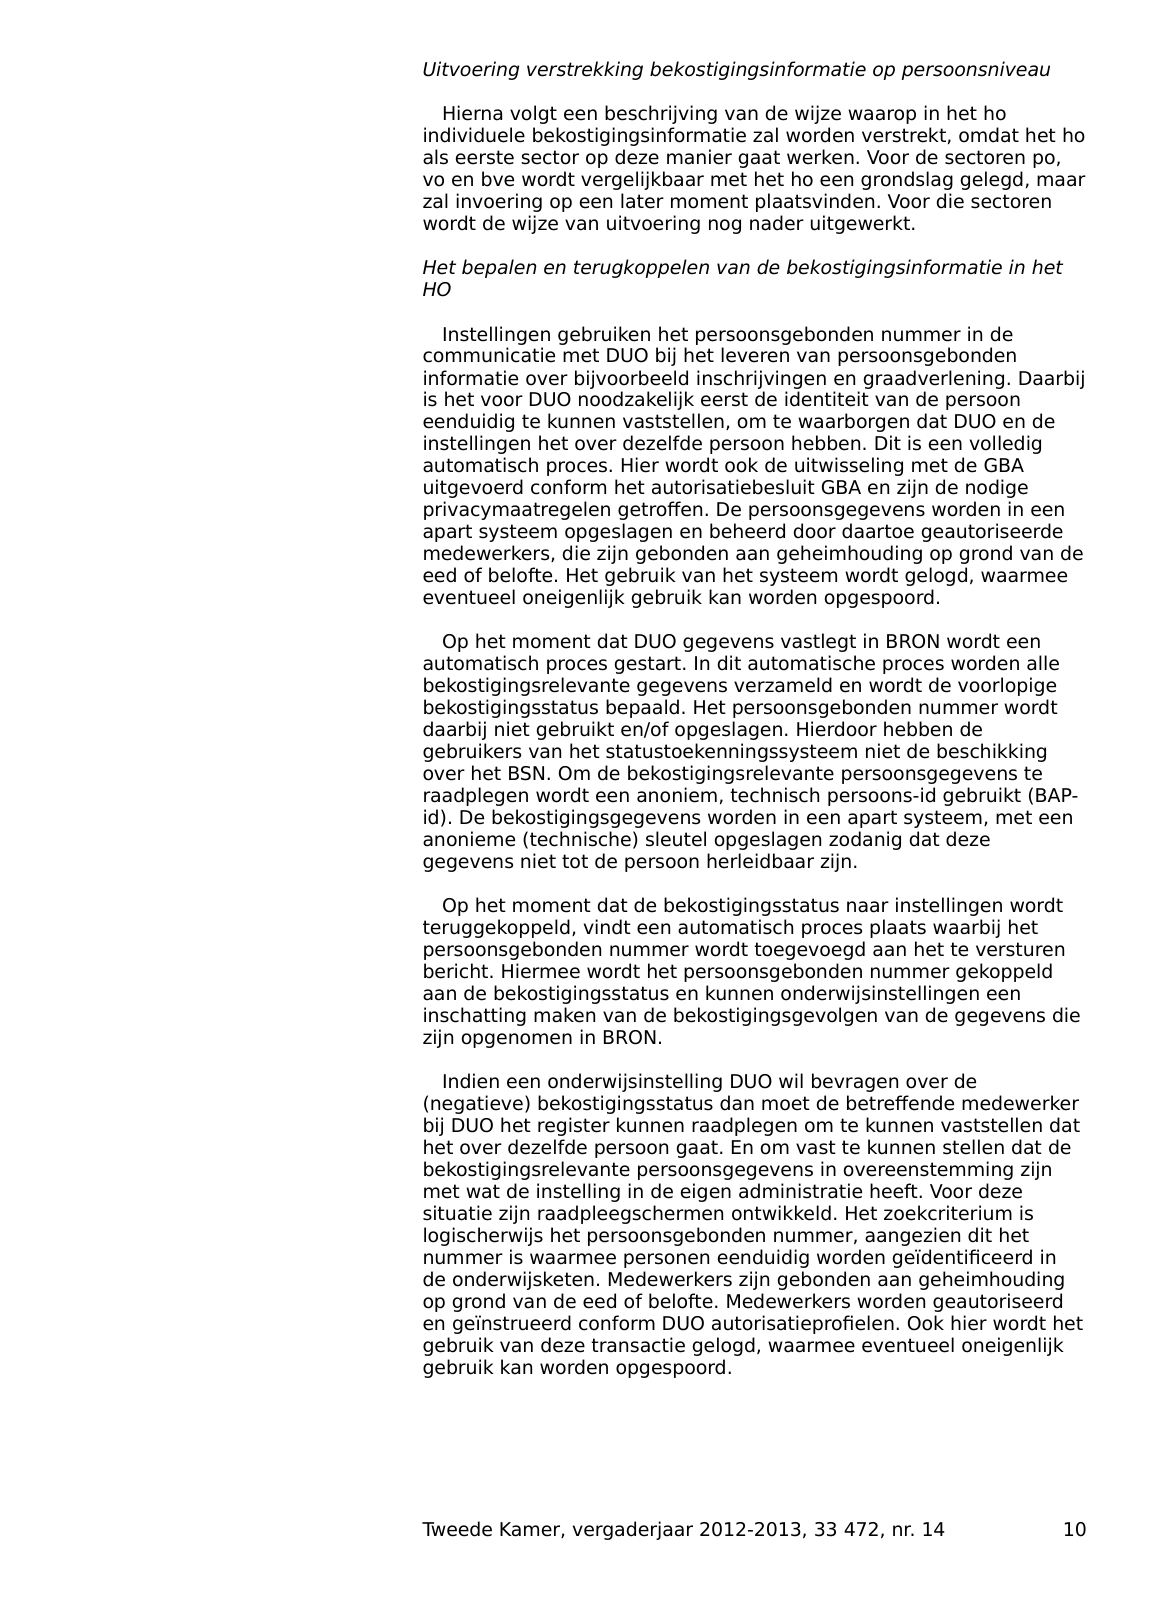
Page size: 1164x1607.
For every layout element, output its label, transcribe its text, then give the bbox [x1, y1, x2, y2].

text Op het moment dat DUO gegevens vastlegt in BRON wordt een automatisch proces gestart. In dit automatische proces worden alle bekostigingsrelevante gegevens verzameld en wordt de voorlopige bekostigingsstatus bepaald. Het persoonsgebonden nummer wordt daarbij niet gebruikt en/of opgeslagen. Hierdoor hebben de gebruikers van het statustoekenningssysteem niet de beschikking over het BSN. Om de bekostigingsrelevante persoonsgegevens te raadplegen wordt een anoniem, technisch persoons-id gebruikt (BAP-id). De bekostigingsgegevens worden in een apart systeem, met een anonieme (technische) sleutel opgeslagen zodanig dat deze gegevens niet tot de persoon herleidbaar zijn. [422, 631, 1087, 873]
text Instellingen gebruiken het persoonsgebonden nummer in de communicatie met DUO bij het leveren van persoonsgebonden informatie over bijvoorbeeld inschrijvingen en graadverlening. Daarbij is het voor DUO noodzakelijk eerst de identiteit van de persoon eenduidig te kunnen vaststellen, om te waarborgen dat DUO en de instellingen het over dezelfde persoon hebben. Dit is een volledig automatisch proces. Hier wordt ook de uitwisseling met de GBA uitgevoerd conform het autorisatiebesluit GBA en zijn de nodige privacymaatregelen getroffen. De persoonsgegevens worden in een apart systeem opgeslagen en beheerd door daartoe geautoriseerde medewerkers, die zijn gebonden aan geheimhouding op grond van de eed of belofte. Het gebruik van het systeem wordt gelogd, waarmee eventueel oneigenlijk gebruik kan worden opgespoord. [422, 323, 1087, 609]
subtitle Het bepalen en terugkoppelen van de bekostigingsinformatie in het HO [422, 257, 1087, 301]
text Hierna volgt een beschrijving van de wijze waarop in het ho individuele bekostigingsinformatie zal worden verstrekt, omdat het ho als eerste sector op deze manier gaat werken. Voor de sectoren po, vo en bve wordt vergelijkbaar met het ho een grondslag gelegd, maar zal invoering op een later moment plaatsvinden. Voor die sectoren wordt de wijze van uitvoering nog nader uitgewerkt. [422, 103, 1087, 235]
text Indien een onderwijsinstelling DUO wil bevragen over de (negatieve) bekostigingsstatus dan moet de betreffende medewerker bij DUO het register kunnen raadplegen om te kunnen vaststellen dat het over dezelfde persoon gaat. En om vast te kunnen stellen dat de bekostigingsrelevante persoonsgegevens in overeenstemming zijn met wat de instelling in de eigen administratie heeft. Voor deze situatie zijn raadpleegschermen ontwikkeld. Het zoekcriterium is logischerwijs het persoonsgebonden nummer, aangezien dit het nummer is waarmee personen eenduidig worden geïdentificeerd in de onderwijsketen. Medewerkers zijn gebonden aan geheimhouding op grond van de eed of belofte. Medewerkers worden geautoriseerd en geïnstrueerd conform DUO autorisatieprofielen. Ook hier wordt het gebruik van deze transactie gelogd, waarmee eventueel oneigenlijk gebruik kan worden opgespoord. [422, 1071, 1087, 1379]
text Op het moment dat de bekostigingsstatus naar instellingen wordt teruggekoppeld, vindt een automatisch proces plaats waarbij het persoonsgebonden nummer wordt toegevoegd aan het te versturen bericht. Hiermee wordt het persoonsgebonden nummer gekoppeld aan de bekostigingsstatus en kunnen onderwijsinstellingen een inschatting maken van de bekostigingsgevolgen van de gegevens die zijn opgenomen in BRON. [422, 895, 1087, 1049]
subtitle Uitvoering verstrekking bekostigingsinformatie op persoonsniveau [422, 59, 1087, 81]
